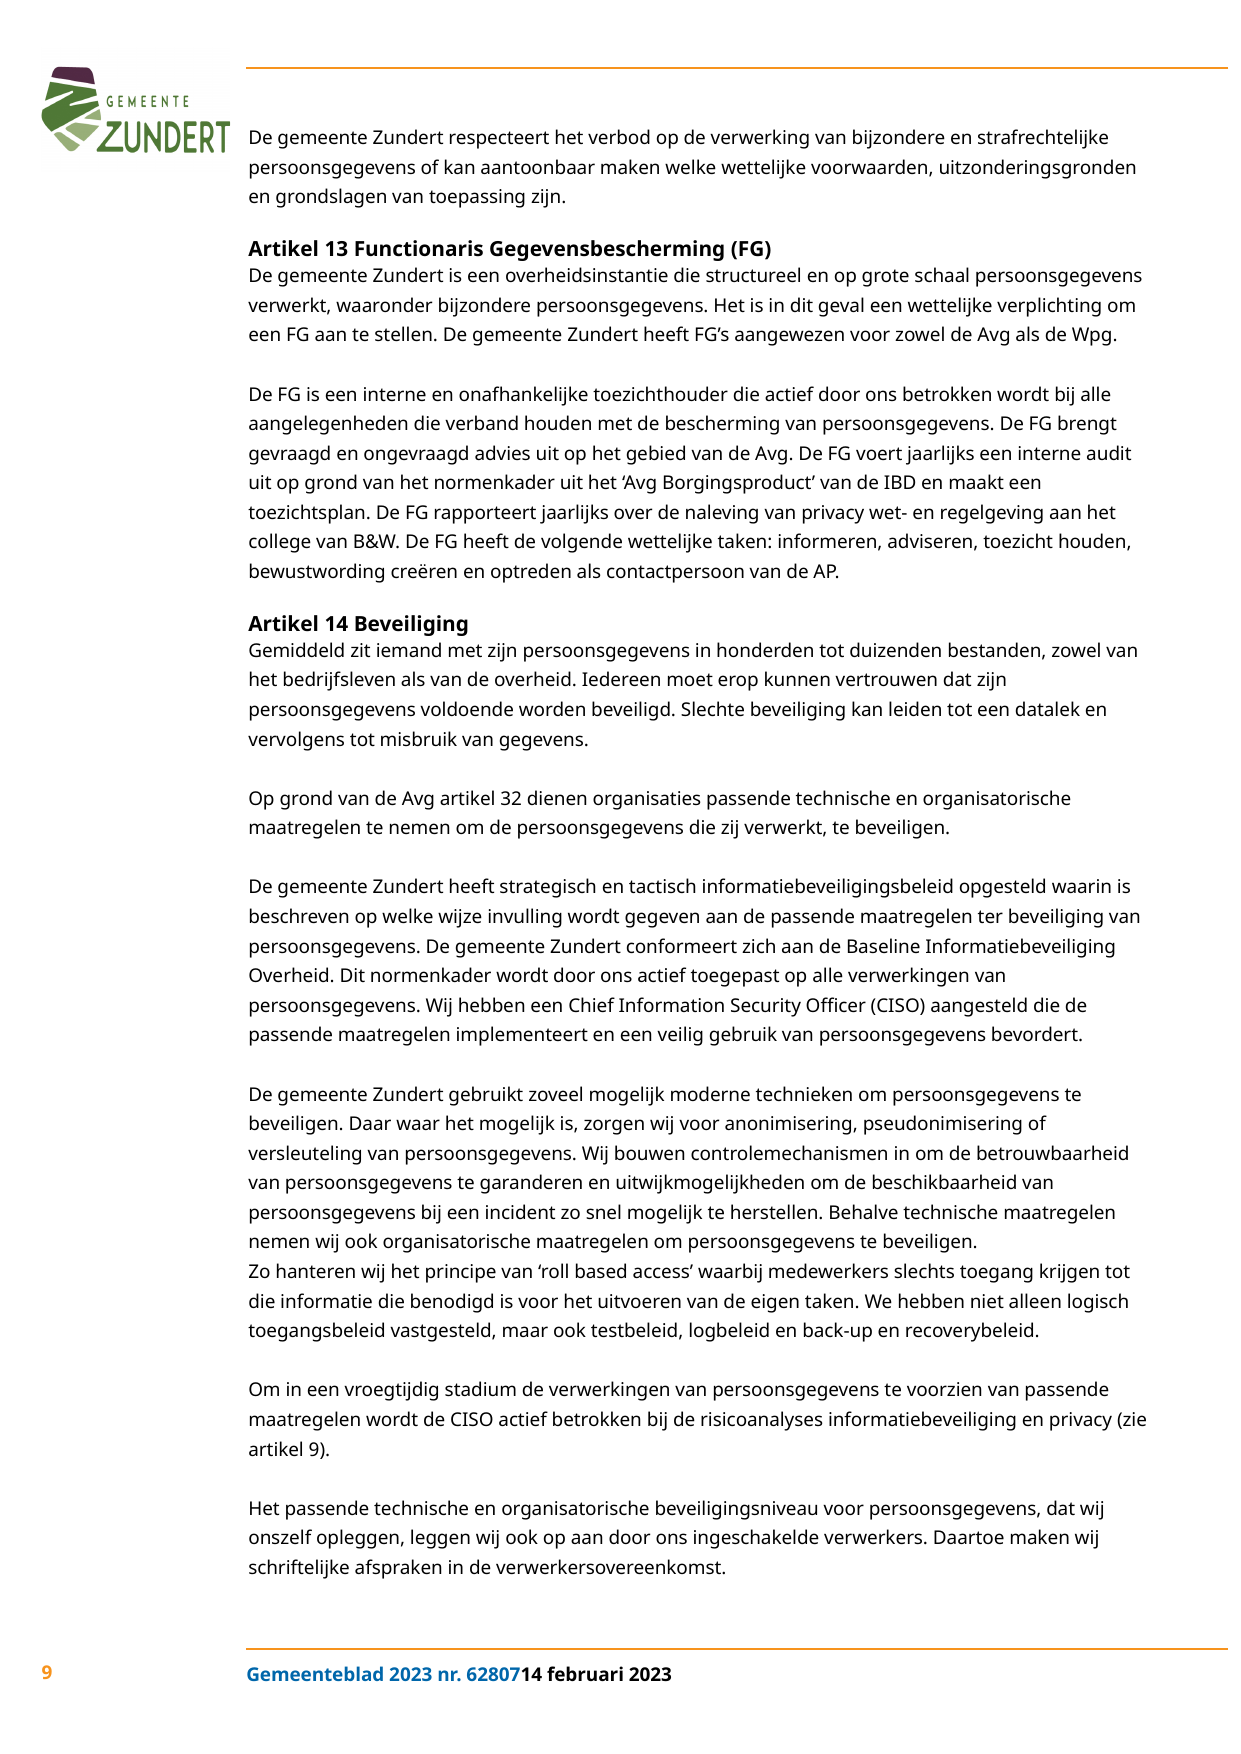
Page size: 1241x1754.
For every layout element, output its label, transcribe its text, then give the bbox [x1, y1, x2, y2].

text Het passende technische en organisatorische beveiligingsniveau voor persoonsgegevens, dat wij onszelf opleggen, leggen wij ook op aan door ons ingeschakelde verwerkers. Daartoe maken wij schriftelijke afspraken in de verwerkersovereenkomst. [248, 1495, 1152, 1580]
text De gemeente Zundert gebruikt zoveel mogelijk moderne technieken om persoonsgegevens te beveiligen. Daar waar het mogelijk is, zorgen wij voor anonimisering, pseudonimisering of versleuteling van persoonsgegevens. Wij bouwen controlemechanismen in om de betrouwbaarheid van persoonsgegevens te garanderen en uitwijkmogelijkheden om de beschikbaarheid van persoonsgegevens bij een incident zo snel mogelijk te herstellen. Behalve technische maatregelen nemen wij ook organisatorische maatregelen om persoonsgegevens te beveiligen. [248, 1081, 1152, 1254]
text Zo hanteren wij het principe van ‘roll based access’ waarbij medewerkers slechts toegang krijgen tot die informatie die benodigd is voor het uitvoeren van de eigen taken. We hebben niet alleen logisch toegangsbeleid vastgesteld, maar ook testbeleid, logbeleid en back-up en recoverybeleid. [248, 1258, 1152, 1343]
text De gemeente Zundert respecteert het verbod op de verwerking van bijzondere en strafrechtelijke persoonsgegevens of kan aantoonbaar maken welke wettelijke voorwaarden, uitzonderingsgronden en grondslagen van toepassing zijn. [248, 124, 1152, 209]
text De FG is een interne en onafhankelijke toezichthouder die actief door ons betrokken wordt bij alle aangelegenheden die verband houden met de bescherming van persoonsgegevens. De FG brengt gevraagd en ongevraagd advies uit op het gebied van de Avg. De FG voert jaarlijks een interne audit uit op grond van het normenkader uit het ‘Avg Borgingsproduct’ van de IBD en maakt een toezichtsplan. De FG rapporteert jaarlijks over de naleving van privacy wet- en regelgeving aan het college van B&W. De FG heeft de volgende wettelijke taken: informeren, adviseren, toezicht houden, bewustwording creëren en optreden als contactpersoon van de AP. [248, 381, 1152, 584]
text De gemeente Zundert is een overheidsinstantie die structureel en op grote schaal persoonsgegevens verwerkt, waaronder bijzondere persoonsgegevens. Het is in dit geval een wettelijke verplichting om een FG aan te stellen. De gemeente Zundert heeft FG’s aangewezen voor zowel de Avg als de Wpg. [248, 262, 1152, 347]
picture [41, 47, 231, 172]
text Op grond van de Avg artikel 32 dienen organisaties passende technische en organisatorische maatregelen te nemen om de persoonsgegevens die zij verwerkt, te beveiligen. [248, 785, 1152, 840]
text Gemiddeld zit iemand met zijn persoonsgegevens in honderden tot duizenden bestanden, zowel van het bedrijfsleven als van de overheid. Iedereen moet erop kunnen vertrouwen dat zijn persoonsgegevens voldoende worden beveiligd. Slechte beveiliging kan leiden tot een datalek en vervolgens tot misbruik van gegevens. [248, 637, 1152, 752]
text De gemeente Zundert heeft strategisch en tactisch informatiebeveiligingsbeleid opgesteld waarin is beschreven op welke wijze invulling wordt gegeven aan de passende maatregelen ter beveiliging van persoonsgegevens. De gemeente Zundert conformeert zich aan de Baseline Informatiebeveiliging Overheid. Dit normenkader wordt door ons actief toegepast op alle verwerkingen van persoonsgegevens. Wij hebben een Chief Information Security Officer (CISO) aangesteld die de passende maatregelen implementeert en een veilig gebruik van persoonsgegevens bevordert. [248, 874, 1152, 1047]
text Om in een vroegtijdig stadium de verwerkingen van persoonsgegevens te voorzien van passende maatregelen wordt de CISO actief betrokken bij de risicoanalyses informatiebeveiliging en privacy (zie artikel 9). [248, 1377, 1152, 1462]
text Artikel 13 Functionaris Gegevensbescherming (FG) [248, 234, 1152, 262]
text Artikel 14 Beveiliging [248, 609, 1152, 637]
